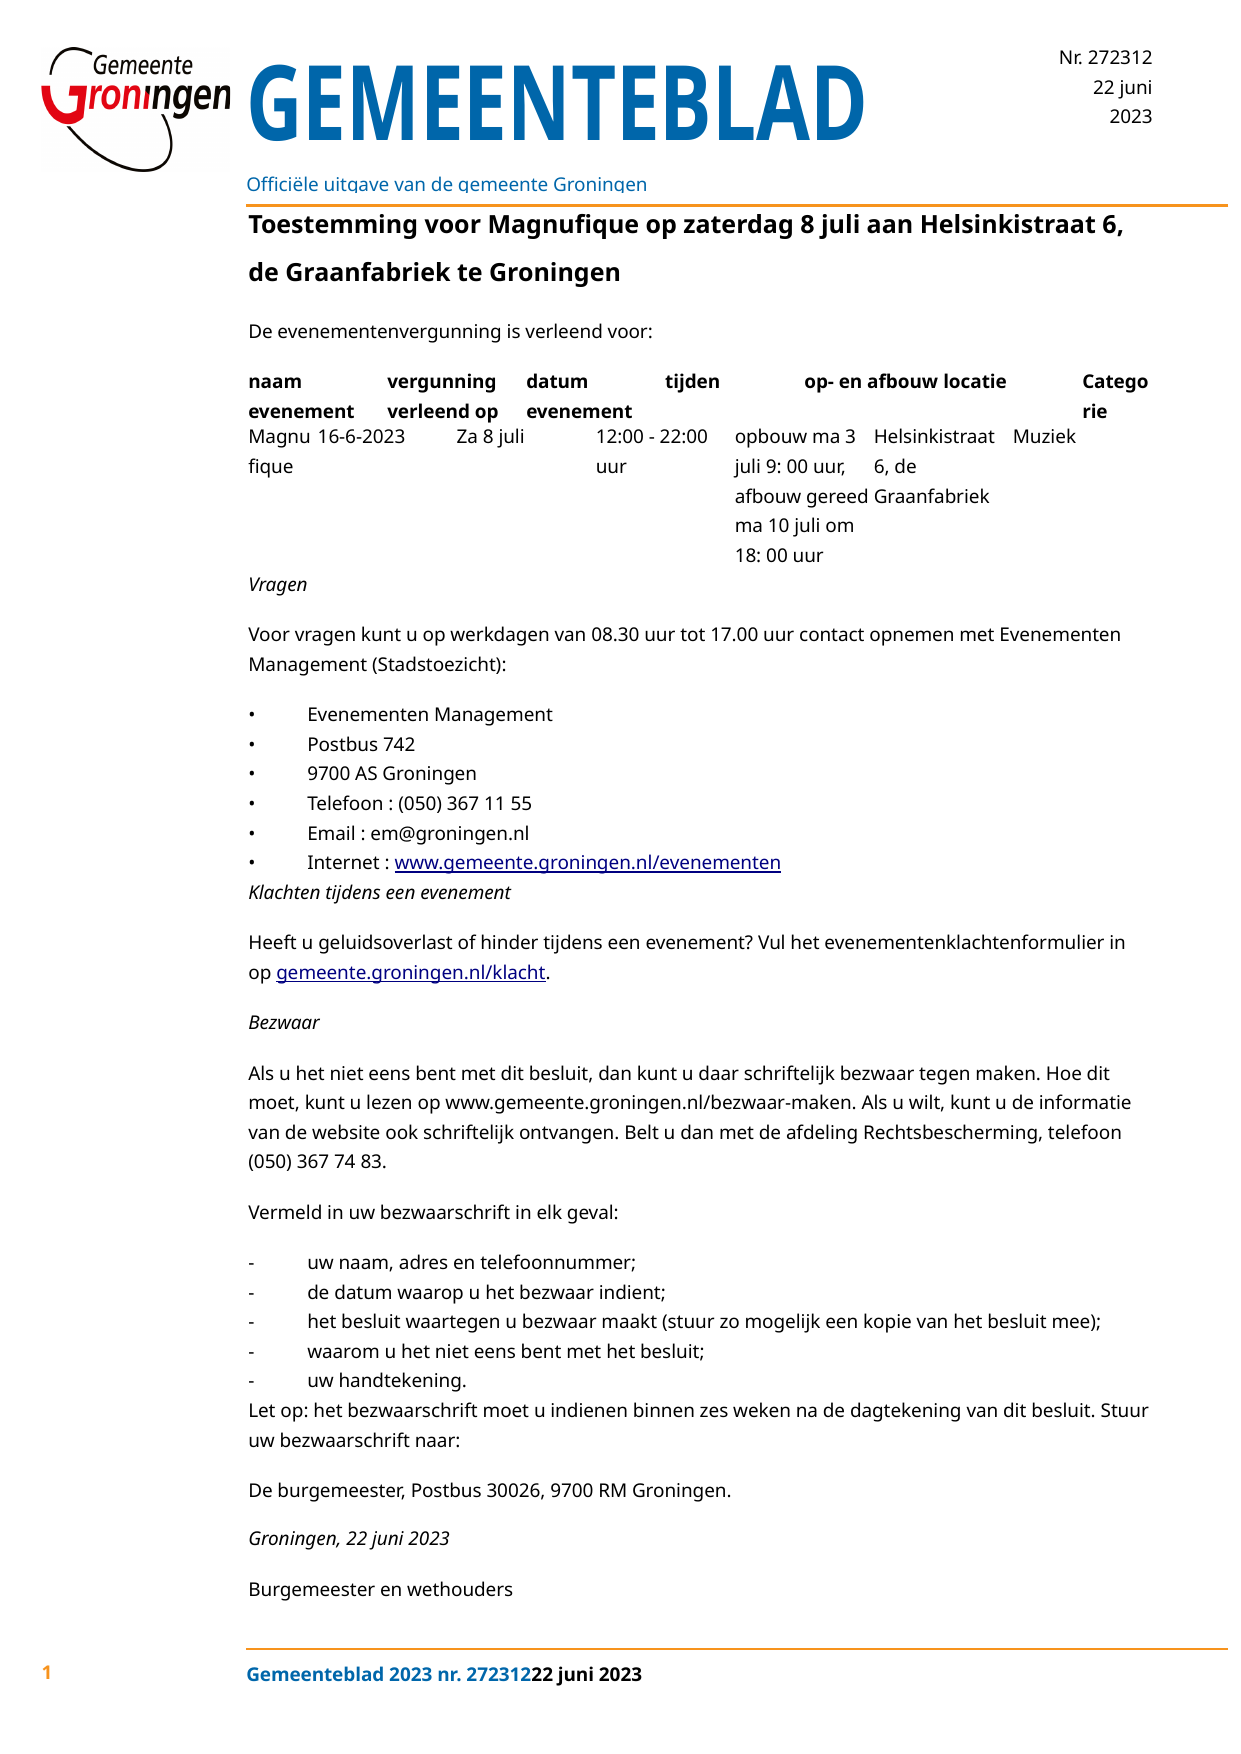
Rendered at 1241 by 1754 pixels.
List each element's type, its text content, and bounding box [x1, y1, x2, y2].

table_header vergunning verleend op [387, 369, 526, 424]
table_header locatie [943, 369, 1082, 424]
list waarom u het niet eens bent met het besluit; [248, 1338, 1152, 1364]
table_cell 12:00 - 22:00 uur [596, 424, 734, 568]
list de datum waarop u het bezwaar indient; [248, 1279, 1152, 1305]
text Voor vragen kunt u op werkdagen van 08.30 uur tot 17.00 uur contact opnemen met Evenementen Management (Stadstoezicht): [248, 621, 1152, 677]
list Email : em@groningen.nl [248, 820, 1152, 846]
table_cell Muziek [1013, 424, 1152, 568]
text Bezwaar [248, 1009, 1152, 1035]
list 9700 AS Groningen [248, 761, 1152, 786]
table_cell Helsinkistraat 6, de Graanfabriek [874, 424, 1013, 568]
list Telefoon : (050) 367 11 55 [248, 790, 1152, 816]
text Klachten tijdens een evenement [248, 879, 1152, 905]
table_cell Magnufique [248, 424, 317, 568]
text Burgemeester en wethouders [248, 1577, 1152, 1602]
table_header tijden [665, 369, 804, 424]
picture [41, 47, 231, 172]
table_cell 16-6-2023 [318, 424, 456, 568]
table_header Categorie [1082, 369, 1152, 424]
text Let op: het bezwaarschrift moet u indienen binnen zes weken na de dagtekening van dit besluit. Stuur uw bezwaarschrift naar: [248, 1397, 1152, 1453]
list uw naam, adres en telefoonnummer; [248, 1249, 1152, 1275]
text Als u het niet eens bent met dit besluit, dan kunt u daar schriftelijk bezwaar tegen maken. Hoe dit moet, kunt u lezen op www.gemeente.groningen.nl/bezwaar-maken. Als u wilt, kunt u de informatie van de website ook schriftelijk ontvangen. Belt u dan met de afdeling Rechtsbescherming, telefoon (050) 367 74 83. [248, 1060, 1152, 1174]
table_cell Za 8 juli [456, 424, 596, 568]
text De burgemeester, Postbus 30026, 9700 RM Groningen. [248, 1477, 1152, 1503]
text Toestemming voor Magnufique op zaterdag 8 juli aan Helsinkistraat 6, de Graanfabriek te Groningen [248, 207, 1152, 288]
list Internet : www.gemeente.groningen.nl/evenementen [248, 849, 1152, 875]
text De evenementenvergunning is verleend voor: [248, 318, 1152, 344]
list uw handtekening. [248, 1368, 1152, 1393]
list het besluit waartegen u bezwaar maakt (stuur zo mogelijk een kopie van het besluit mee); [248, 1308, 1152, 1334]
text Heeft u geluidsoverlast of hinder tijdens een evenement? Vul het evenementenklachtenformulier in op gemeente.groningen.nl/klacht. [248, 929, 1152, 985]
table_header naam evenement [248, 369, 387, 424]
text Vermeld in uw bezwaarschrift in elk geval: [248, 1199, 1152, 1225]
list Postbus 742 [248, 731, 1152, 757]
table_cell opbouw ma 3 juli 9: 00 uur, afbouw gereed ma 10 juli om 18: 00 uur [735, 424, 873, 568]
table_header datum evenement [526, 369, 665, 424]
table_header op- en afbouw [804, 369, 943, 424]
list Evenementen Management [248, 701, 1152, 727]
text Groningen, 22 juni 2023 [248, 1525, 1152, 1551]
text Vragen [248, 571, 1152, 597]
